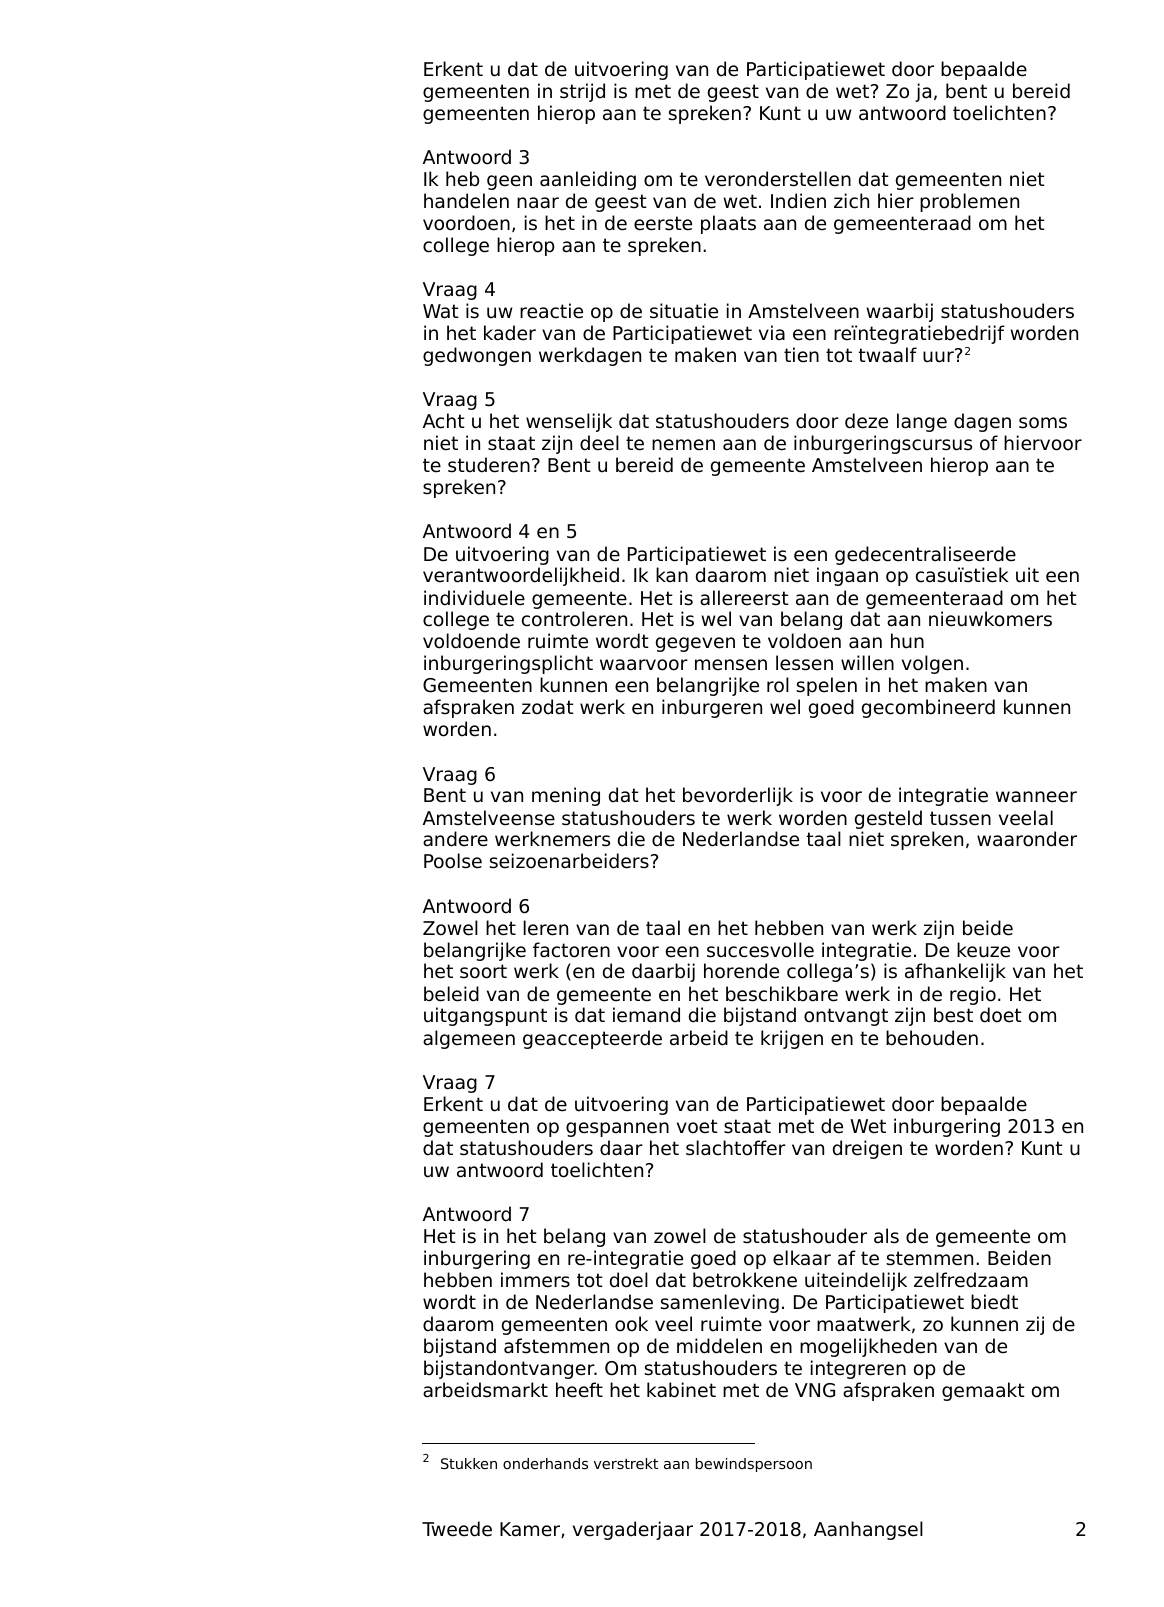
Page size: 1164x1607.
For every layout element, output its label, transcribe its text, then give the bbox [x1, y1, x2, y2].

text Acht u het wenselijk dat statushouders door deze lange dagen soms niet in staat zijn deel te nemen aan de inburgeringscursus of hiervoor te studeren? Bent u bereid de gemeente Amstelveen hierop aan te spreken? [422, 411, 1087, 499]
text Bent u van mening dat het bevorderlijk is voor de integratie wanneer Amstelveense statushouders te werk worden gesteld tussen veelal andere werknemers die de Nederlandse taal niet spreken, waaronder Poolse seizoenarbeiders? [422, 785, 1087, 873]
text Erkent u dat de uitvoering van de Participatiewet door bepaalde gemeenten in strijd is met de geest van de wet? Zo ja, bent u bereid gemeenten hierop aan te spreken? Kunt u uw antwoord toelichten? [422, 59, 1087, 125]
text Stukken onderhands verstrekt aan bewindspersoon [422, 1452, 1087, 1474]
text Vraag 5 [422, 389, 1087, 411]
text Het is in het belang van zowel de statushouder als de gemeente om inburgering en re-integratie goed op elkaar af te stemmen. Beiden hebben immers tot doel dat betrokkene uiteindelijk zelfredzaam wordt in de Nederlandse samenleving. De Participatiewet biedt daarom gemeenten ook veel ruimte voor maatwerk, zo kunnen zij de bijstand afstemmen op de middelen en mogelijkheden van de bijstandontvanger. Om statushouders te integreren op de arbeidsmarkt heeft het kabinet met de VNG afspraken gemaakt om [422, 1226, 1087, 1401]
text Antwoord 7 [422, 1204, 1087, 1226]
text Vraag 7 [422, 1072, 1087, 1093]
text Ik heb geen aanleiding om te veronderstellen dat gemeenten niet handelen naar de geest van de wet. Indien zich hier problemen voordoen, is het in de eerste plaats aan de gemeenteraad om het college hierop aan te spreken. [422, 169, 1087, 257]
text Vraag 4 [422, 279, 1087, 301]
text Antwoord 4 en 5 [422, 521, 1087, 543]
text Vraag 6 [422, 763, 1087, 785]
text Wat is uw reactie op de situatie in Amstelveen waarbij statushouders in het kader van de Participatiewet via een reïntegratiebedrijf worden gedwongen werkdagen te maken van tien tot twaalf uur? [422, 301, 1087, 367]
text Zowel het leren van de taal en het hebben van werk zijn beide belangrijke factoren voor een succesvolle integratie. De keuze voor het soort werk (en de daarbij horende collega’s) is afhankelijk van het beleid van de gemeente en het beschikbare werk in de regio. Het uitgangspunt is dat iemand die bijstand ontvangt zijn best doet om algemeen geaccepteerde arbeid te krijgen en te behouden. [422, 917, 1087, 1049]
text Antwoord 3 [422, 147, 1087, 169]
text De uitvoering van de Participatiewet is een gedecentraliseerde verantwoordelijkheid. Ik kan daarom niet ingaan op casuïstiek uit een individuele gemeente. Het is allereerst aan de gemeenteraad om het college te controleren. Het is wel van belang dat aan nieuwkomers voldoende ruimte wordt gegeven te voldoen aan hun inburgeringsplicht waarvoor mensen lessen willen volgen. Gemeenten kunnen een belangrijke rol spelen in het maken van afspraken zodat werk en inburgeren wel goed gecombineerd kunnen worden. [422, 543, 1087, 741]
text Antwoord 6 [422, 896, 1087, 917]
text Erkent u dat de uitvoering van de Participatiewet door bepaalde gemeenten op gespannen voet staat met de Wet inburgering 2013 en dat statushouders daar het slachtoffer van dreigen te worden? Kunt u uw antwoord toelichten? [422, 1093, 1087, 1181]
